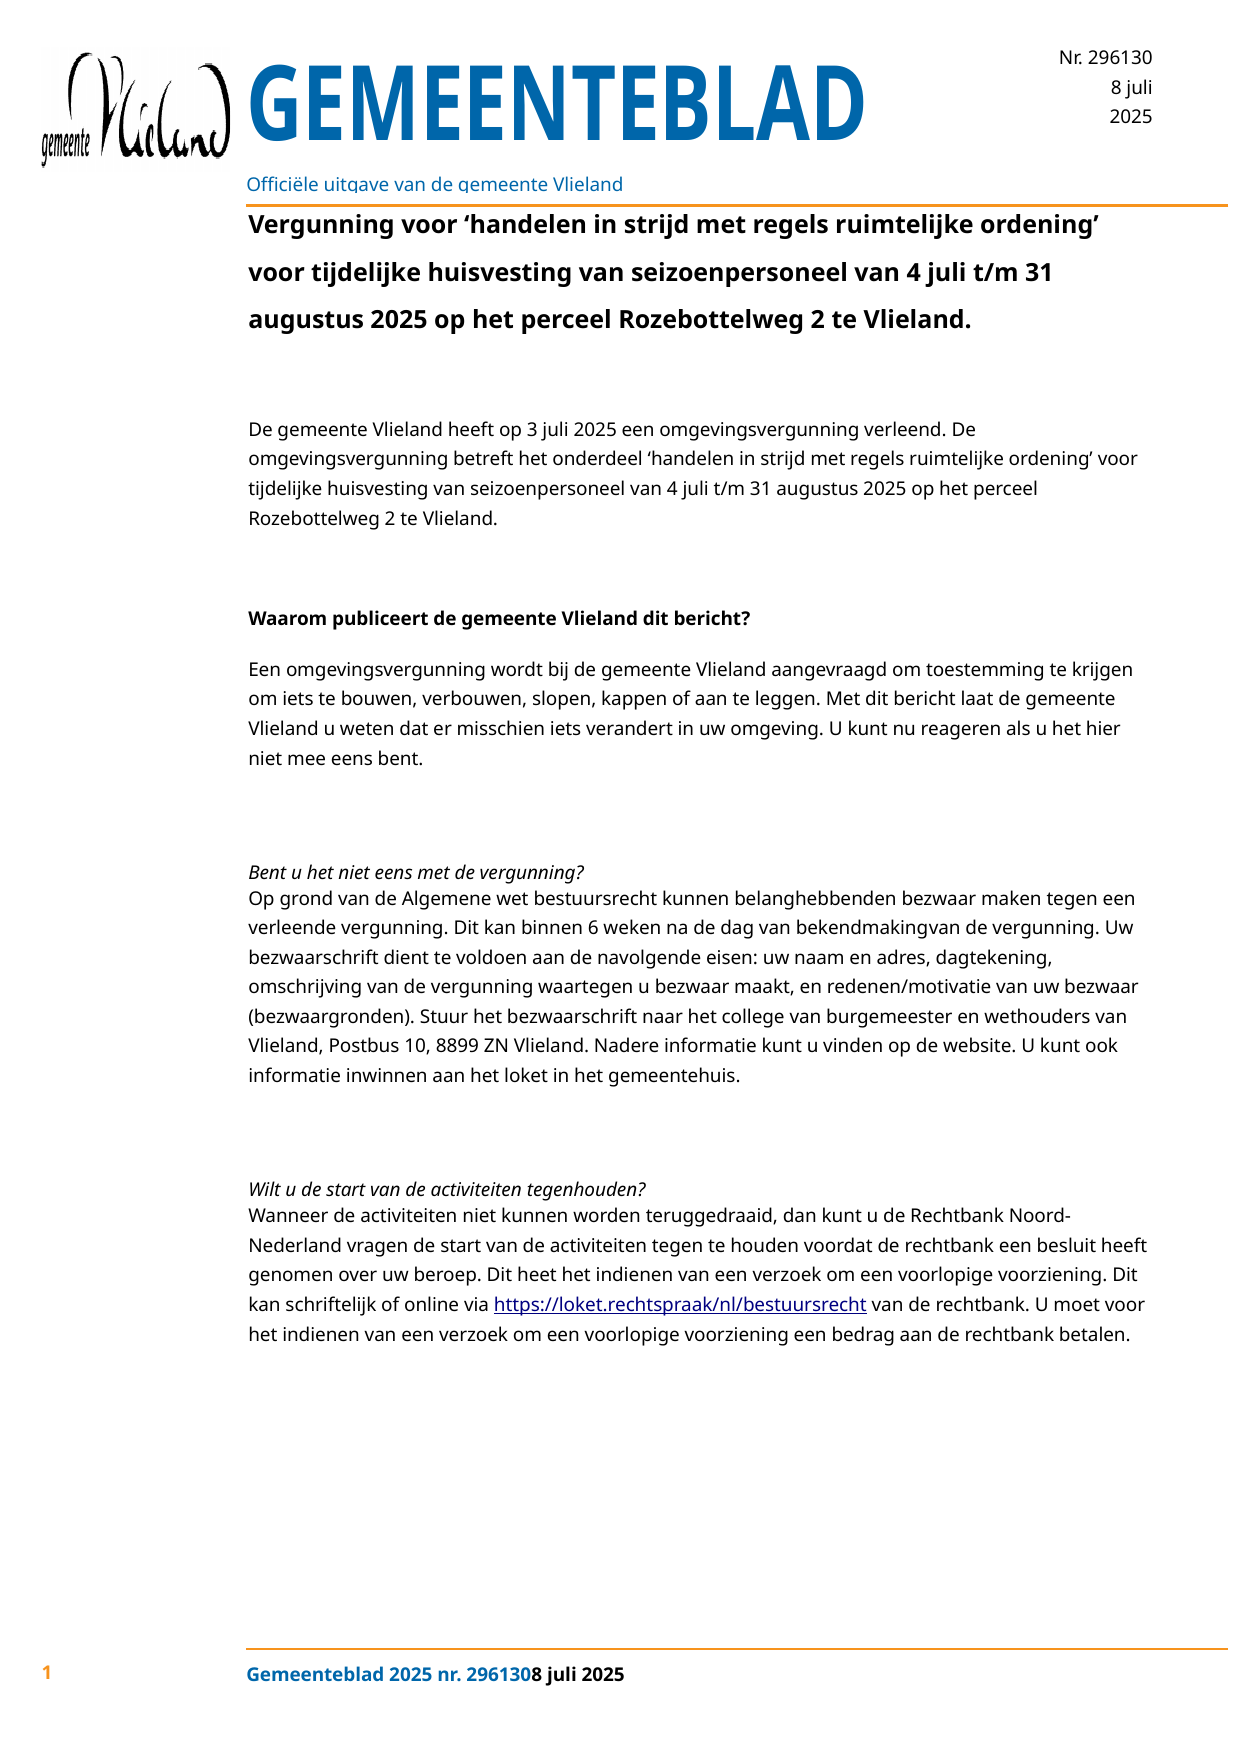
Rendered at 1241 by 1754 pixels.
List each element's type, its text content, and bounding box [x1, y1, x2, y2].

text Wilt u de start van de activiteiten tegenhouden? [248, 1177, 1152, 1202]
text Vergunning voor ‘handelen in strijd met regels ruimtelijke ordening’ voor tijdelijke huisvesting van seizoenpersoneel van 4 juli t/m 31 augustus 2025 op het perceel Rozebottelweg 2 te Vlieland. [248, 207, 1152, 336]
text De gemeente Vlieland heeft op 3 juli 2025 een omgevingsvergunning verleend. De omgevingsvergunning betreft het onderdeel ‘handelen in strijd met regels ruimtelijke ordening’ voor tijdelijke huisvesting van seizoenpersoneel van 4 juli t/m 31 augustus 2025 op het perceel Rozebottelweg 2 te Vlieland. [248, 416, 1152, 530]
text Een omgevingsvergunning wordt bij de gemeente Vlieland aangevraagd om toestemming te krijgen om iets te bouwen, verbouwen, slopen, kappen of aan te leggen. Met dit bericht laat de gemeente Vlieland u weten dat er misschien iets verandert in uw omgeving. U kunt nu reageren als u het hier niet mee eens bent. [248, 656, 1152, 770]
text Bent u het niet eens met de vergunning? [248, 859, 1152, 885]
text Op grond van de Algemene wet bestuursrecht kunnen belanghebbenden bezwaar maken tegen een verleende vergunning. Dit kan binnen 6 weken na de dag van bekendmakingvan de vergunning. Uw bezwaarschrift dient te voldoen aan de navolgende eisen: uw naam en adres, dagtekening, omschrijving van de vergunning waartegen u bezwaar maakt, en redenen/motivatie van uw bezwaar (bezwaargronden). Stuur het bezwaarschrift naar het college van burgemeester en wethouders van Vlieland, Postbus 10, 8899 ZN Vlieland. Nadere informatie kunt u vinden op de website. U kunt ook informatie inwinnen aan het loket in het gemeentehuis. [248, 885, 1152, 1088]
text Wanneer de activiteiten niet kunnen worden teruggedraaid, dan kunt u de Rechtbank Noord-Nederland vragen de start van de activiteiten tegen te houden voordat de rechtbank een besluit heeft genomen over uw beroep. Dit heet het indienen van een verzoek om een voorlopige voorziening. Dit kan schriftelijk of online via https://loket.rechtspraak/nl/bestuursrecht van de rechtbank. U moet voor het indienen van een verzoek om een voorlopige voorziening een bedrag aan de rechtbank betalen. [248, 1202, 1152, 1346]
picture [41, 47, 231, 172]
text Waarom publiceert de gemeente Vlieland dit bericht? [248, 606, 1152, 631]
